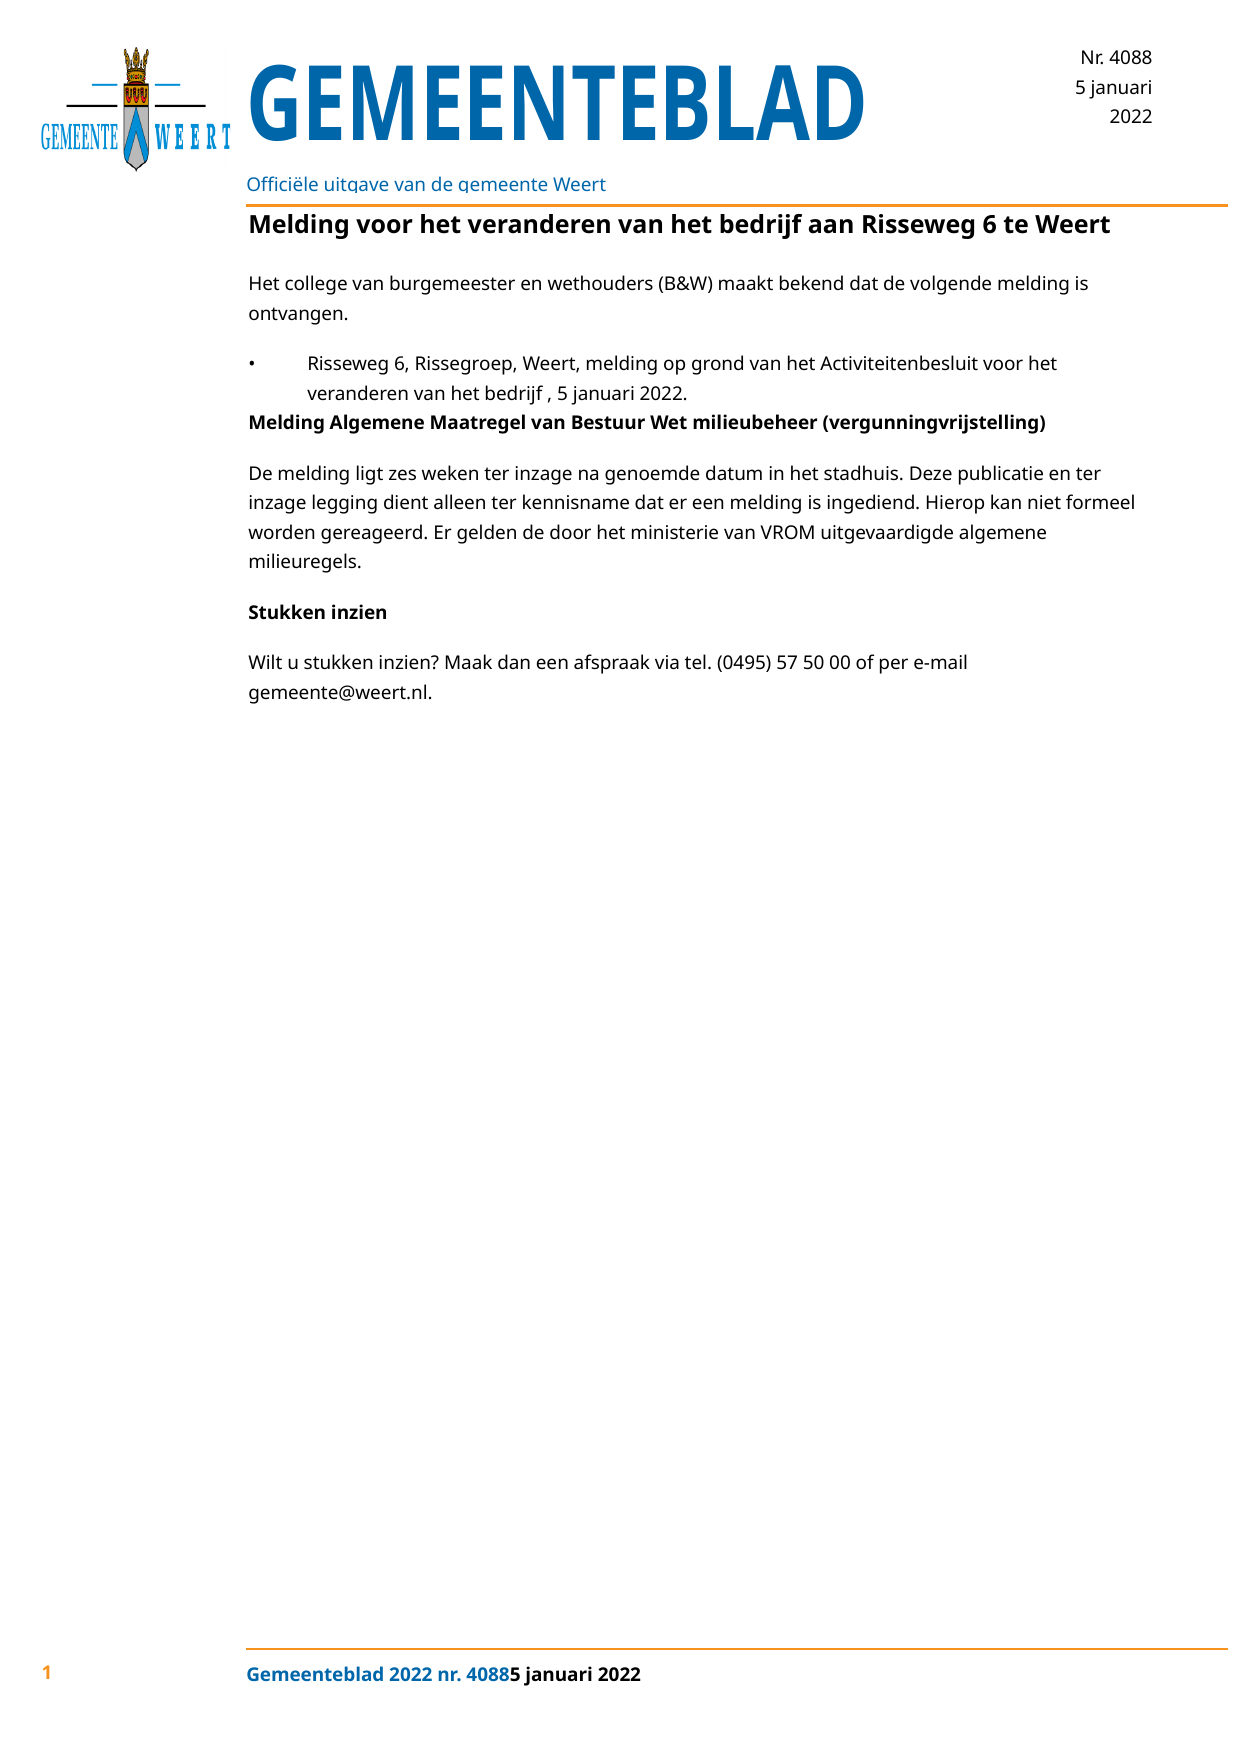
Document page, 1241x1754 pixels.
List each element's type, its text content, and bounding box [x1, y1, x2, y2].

picture [41, 47, 231, 172]
text Het college van burgemeester en wethouders (B&W) maakt bekend dat de volgende melding is ontvangen. [248, 270, 1152, 326]
text De melding ligt zes weken ter inzage na genoemde datum in het stadhuis. Deze publicatie en ter inzage legging dient alleen ter kennisname dat er een melding is ingediend. Hierop kan niet formeel worden gereageerd. Er gelden de door het ministerie van VROM uitgevaardigde algemene milieuregels. [248, 460, 1152, 574]
text Melding voor het veranderen van het bedrijf aan Risseweg 6 te Weert [248, 207, 1152, 241]
text Stukken inzien [248, 599, 1152, 625]
list Risseweg 6, Rissegroep, Weert, melding op grond van het Activiteitenbesluit voor het veranderen van het bedrijf , 5 januari 2022. [248, 350, 1152, 406]
text Melding Algemene Maatregel van Bestuur Wet milieubeheer (vergunningvrijstelling) [248, 409, 1152, 435]
text Wilt u stukken inzien? Maak dan een afspraak via tel. (0495) 57 50 00 of per e-mail gemeente@weert.nl. [248, 649, 1152, 705]
